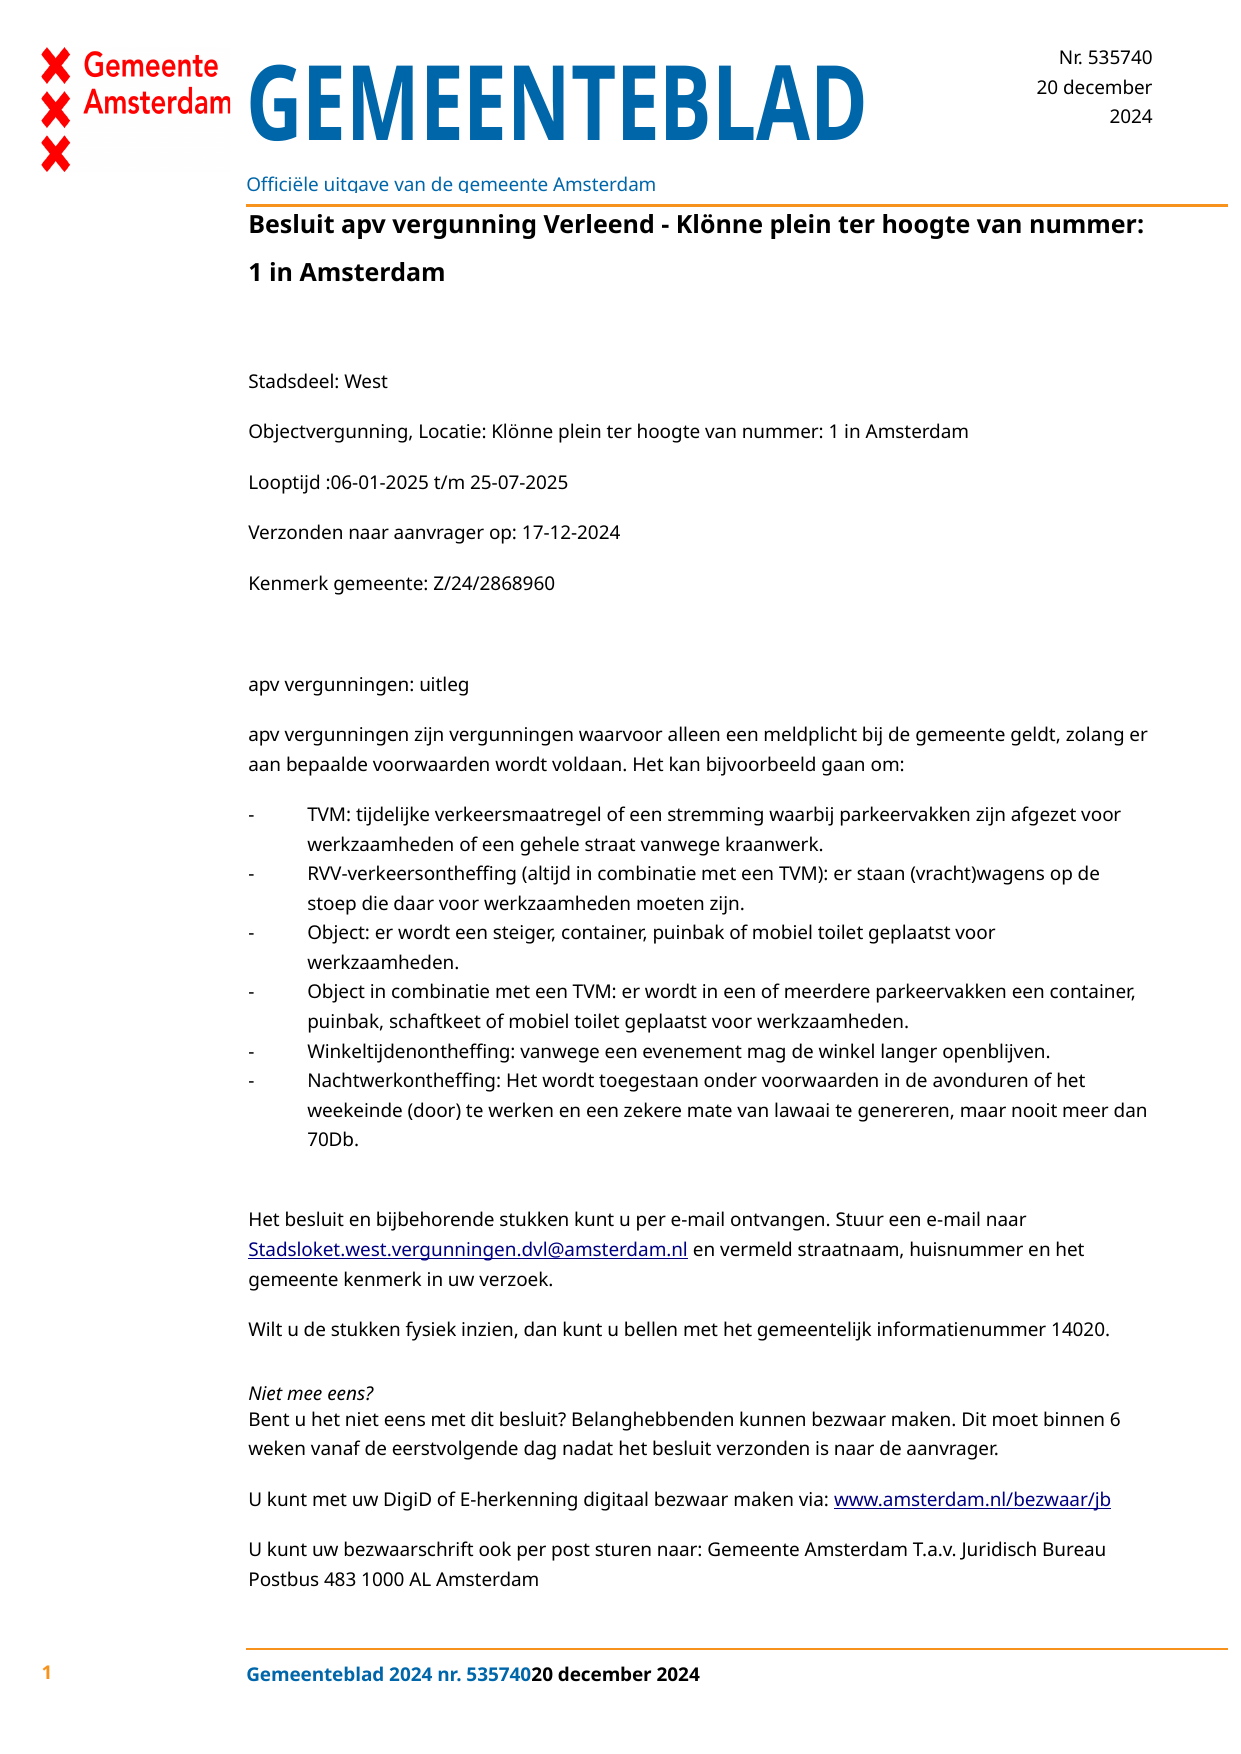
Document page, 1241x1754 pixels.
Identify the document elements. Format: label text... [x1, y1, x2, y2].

picture [41, 47, 231, 172]
list Object: er wordt een steiger, container, puinbak of mobiel toilet geplaatst voor werkzaamheden. [248, 919, 1152, 975]
text apv vergunningen zijn vergunningen waarvoor alleen een meldplicht bij de gemeente geldt, zolang er aan bepaalde voorwaarden wordt voldaan. Het kan bijvoorbeeld gaan om: [248, 721, 1152, 777]
text Objectvergunning, Locatie: Klönne plein ter hoogte van nummer: 1 in Amsterdam [248, 419, 1152, 444]
list TVM: tijdelijke verkeersmaatregel of een stremming waarbij parkeervakken zijn afgezet voor werkzaamheden of een gehele straat vanwege kraanwerk. [248, 801, 1152, 857]
list Winkeltijdenontheffing: vanwege een evenement mag de winkel langer openblijven. [248, 1038, 1152, 1064]
list Nachtwerkontheffing: Het wordt toegestaan onder voorwaarden in de avonduren of het weekeinde (door) te werken en een zekere mate van lawaai te genereren, maar nooit meer dan 70Db. [248, 1067, 1152, 1152]
list Object in combinatie met een TVM: er wordt in een of meerdere parkeervakken een container, puinbak, schaftkeet of mobiel toilet geplaatst voor werkzaamheden. [248, 979, 1152, 1034]
text Stadsdeel: West [248, 368, 1152, 394]
text Wilt u de stukken fysiek inzien, dan kunt u bellen met het gemeentelijk informatienummer 14020. [248, 1316, 1152, 1342]
text Looptijd :06-01-2025 t/m 25-07-2025 [248, 469, 1152, 495]
text Verzonden naar aanvrager op: 17-12-2024 [248, 519, 1152, 545]
text Bent u het niet eens met dit besluit? Belanghebbenden kunnen bezwaar maken. Dit moet binnen 6 weken vanaf de eerstvolgende dag nadat het besluit verzonden is naar de aanvrager. [248, 1406, 1152, 1461]
text U kunt met uw DigiD of E-herkenning digitaal bezwaar maken via: www.amsterdam.nl/bezwaar/jb [248, 1486, 1152, 1512]
text U kunt uw bezwaarschrift ook per post sturen naar: Gemeente Amsterdam T.a.v. Juridisch Bureau Postbus 483 1000 AL Amsterdam [248, 1536, 1152, 1592]
text apv vergunningen: uitleg [248, 671, 1152, 697]
text Het besluit en bijbehorende stukken kunt u per e-mail ontvangen. Stuur een e-mail naar Stadsloket.west.vergunningen.dvl@amsterdam.nl en vermeld straatnaam, huisnummer en het gemeente kenmerk in uw verzoek. [248, 1207, 1152, 1292]
text Kenmerk gemeente: Z/24/2868960 [248, 570, 1152, 596]
text Niet mee eens? [248, 1380, 1152, 1406]
text Besluit apv vergunning Verleend - Klönne plein ter hoogte van nummer: 1 in Amsterdam [248, 207, 1152, 288]
list RVV-verkeersontheffing (altijd in combinatie met een TVM): er staan (vracht)wagens op de stoep die daar voor werkzaamheden moeten zijn. [248, 860, 1152, 916]
